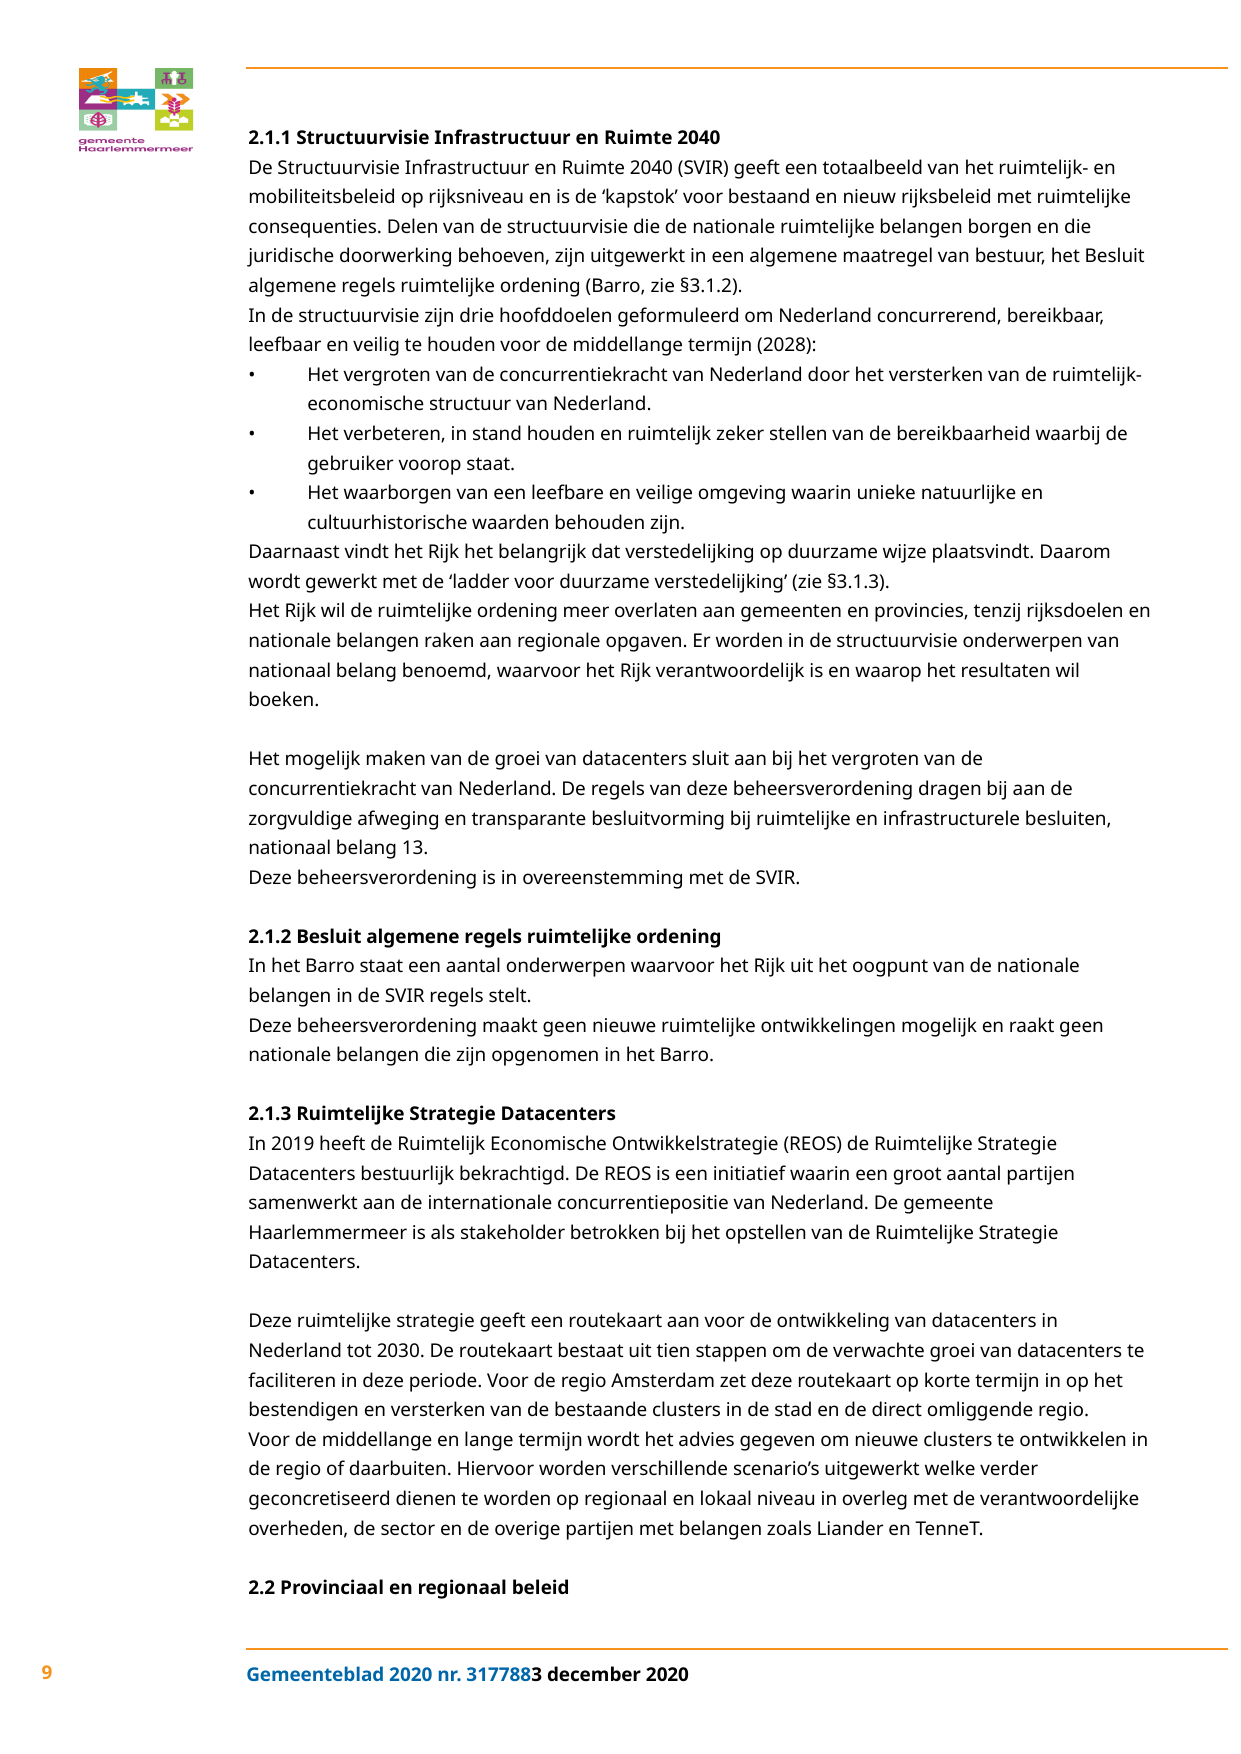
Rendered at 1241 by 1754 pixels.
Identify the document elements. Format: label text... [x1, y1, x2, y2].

list Het vergroten van de concurrentiekracht van Nederland door het versterken van de ruimtelijk-economische structuur van Nederland. [248, 361, 1152, 416]
text Deze beheersverordening is in overeenstemming met de SVIR. [248, 864, 1152, 890]
text Voor de middellange en lange termijn wordt het advies gegeven om nieuwe clusters te ontwikkelen in de regio of daarbuiten. Hiervoor worden verschillende scenario’s uitgewerkt welke verder geconcretiseerd dienen te worden op regionaal en lokaal niveau in overleg met de verantwoordelijke overheden, de sector en de overige partijen met belangen zoals Liander en TenneT. [248, 1426, 1152, 1541]
text 2.1.1 Structuurvisie Infrastructuur en Ruimte 2040 [248, 124, 1152, 150]
text 2.1.3 Ruimtelijke Strategie Datacenters [248, 1101, 1152, 1126]
text 2.1.2 Besluit algemene regels ruimtelijke ordening [248, 923, 1152, 949]
text Het mogelijk maken van de groei van datacenters sluit aan bij het vergroten van de concurrentiekracht van Nederland. De regels van deze beheersverordening dragen bij aan de zorgvuldige afweging en transparante besluitvorming bij ruimtelijke en infrastructurele besluiten, nationaal belang 13. [248, 746, 1152, 860]
text Het Rijk wil de ruimtelijke ordening meer overlaten aan gemeenten en provincies, tenzij rijksdoelen en nationale belangen raken aan regionale opgaven. Er worden in de structuurvisie onderwerpen van nationaal belang benoemd, waarvoor het Rijk verantwoordelijk is en waarop het resultaten wil boeken. [248, 598, 1152, 712]
text Deze beheersverordening maakt geen nieuwe ruimtelijke ontwikkelingen mogelijk en raakt geen nationale belangen die zijn opgenomen in het Barro. [248, 1012, 1152, 1067]
list Het waarborgen van een leefbare en veilige omgeving waarin unieke natuurlijke en cultuurhistorische waarden behouden zijn. [248, 479, 1152, 535]
text In de structuurvisie zijn drie hoofddoelen geformuleerd om Nederland concurrerend, bereikbaar, leefbaar en veilig te houden voor de middellange termijn (2028): [248, 302, 1152, 357]
picture [41, 47, 231, 172]
text In 2019 heeft de Ruimtelijk Economische Ontwikkelstrategie (REOS) de Ruimtelijke Strategie Datacenters bestuurlijk bekrachtigd. De REOS is een initiatief waarin een groot aantal partijen samenwerkt aan de internationale concurrentiepositie van Nederland. De gemeente Haarlemmermeer is als stakeholder betrokken bij het opstellen van de Ruimtelijke Strategie Datacenters. [248, 1130, 1152, 1274]
text De Structuurvisie Infrastructuur en Ruimte 2040 (SVIR) geeft een totaalbeeld van het ruimtelijk- en mobiliteitsbeleid op rijksniveau en is de ‘kapstok’ voor bestaand en nieuw rijksbeleid met ruimtelijke consequenties. Delen van de structuurvisie die de nationale ruimtelijke belangen borgen en die juridische doorwerking behoeven, zijn uitgewerkt in een algemene maatregel van bestuur, het Besluit algemene regels ruimtelijke ordening (Barro, zie §3.1.2). [248, 154, 1152, 298]
text In het Barro staat een aantal onderwerpen waarvoor het Rijk uit het oogpunt van de nationale belangen in de SVIR regels stelt. [248, 953, 1152, 1008]
text 2.2 Provinciaal en regionaal beleid [248, 1574, 1152, 1600]
text Deze ruimtelijke strategie geeft een routekaart aan voor de ontwikkeling van datacenters in Nederland tot 2030. De routekaart bestaat uit tien stappen om de verwachte groei van datacenters te faciliteren in deze periode. Voor de regio Amsterdam zet deze routekaart op korte termijn in op het bestendigen en versterken van de bestaande clusters in de stad en de direct omliggende regio. [248, 1308, 1152, 1422]
text Daarnaast vindt het Rijk het belangrijk dat verstedelijking op duurzame wijze plaatsvindt. Daarom wordt gewerkt met de ‘ladder voor duurzame verstedelijking’ (zie §3.1.3). [248, 538, 1152, 594]
list Het verbeteren, in stand houden en ruimtelijk zeker stellen van de bereikbaarheid waarbij de gebruiker voorop staat. [248, 420, 1152, 476]
